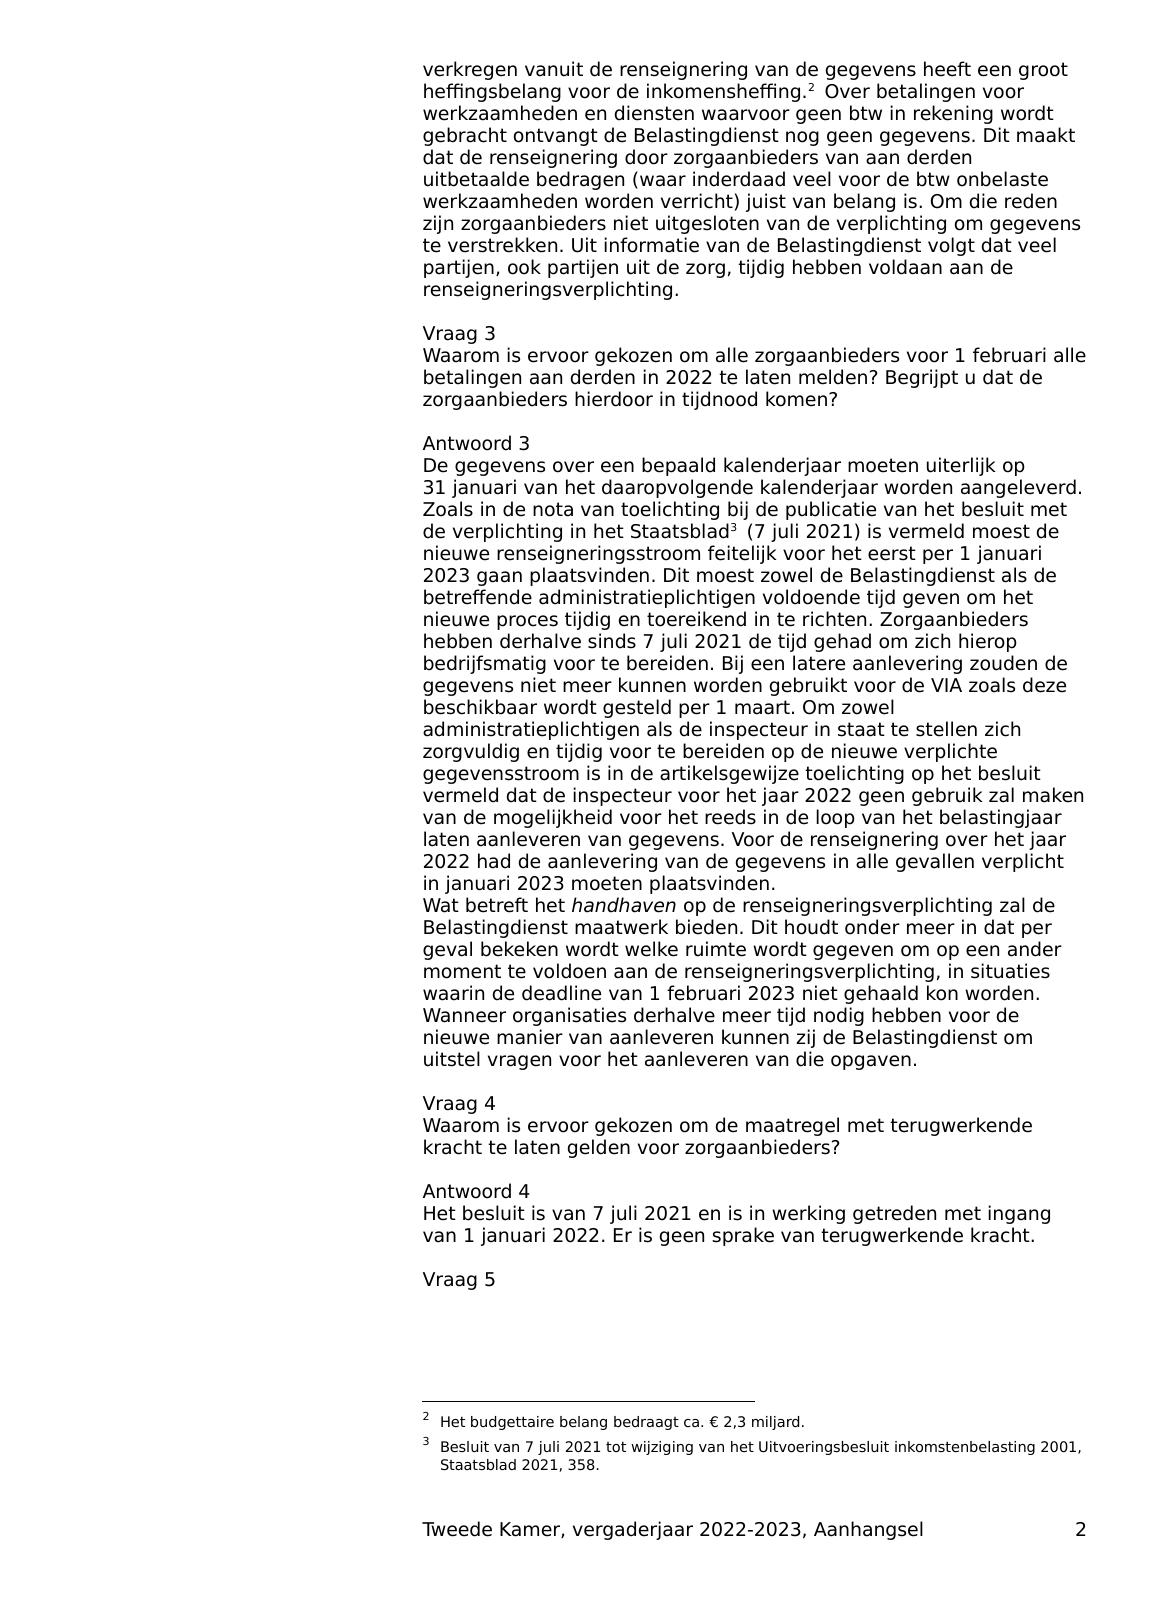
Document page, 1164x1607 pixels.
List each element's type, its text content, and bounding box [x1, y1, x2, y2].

text De gegevens over een bepaald kalenderjaar moeten uiterlijk op 31 januari van het daaropvolgende kalenderjaar worden aangeleverd. Zoals in de nota van toelichting bij de publicatie van het besluit met de verplichting in het Staatsblad (7 juli 2021) is vermeld moest de nieuwe renseigneringsstroom feitelijk voor het eerst per 1 januari 2023 gaan plaatsvinden. Dit moest zowel de Belastingdienst als de betreffende administratieplichtigen voldoende tijd geven om het nieuwe proces tijdig en toereikend in te richten. Zorgaanbieders hebben derhalve sinds 7 juli 2021 de tijd gehad om zich hierop bedrijfsmatig voor te bereiden. Bij een latere aanlevering zouden de gegevens niet meer kunnen worden gebruikt voor de VIA zoals deze beschikbaar wordt gesteld per 1 maart. Om zowel administratieplichtigen als de inspecteur in staat te stellen zich zorgvuldig en tijdig voor te bereiden op de nieuwe verplichte gegevensstroom is in de artikelsgewijze toelichting op het besluit vermeld dat de inspecteur voor het jaar 2022 geen gebruik zal maken van de mogelijkheid voor het reeds in de loop van het belastingjaar laten aanleveren van gegevens. Voor de renseignering over het jaar 2022 had de aanlevering van de gegevens in alle gevallen verplicht in januari 2023 moeten plaatsvinden. [422, 455, 1087, 895]
text verkregen vanuit de renseignering van de gegevens heeft een groot heffingsbelang voor de inkomensheffing. Over betalingen voor werkzaamheden en diensten waarvoor geen btw in rekening wordt gebracht ontvangt de Belastingdienst nog geen gegevens. Dit maakt dat de renseignering door zorgaanbieders van aan derden uitbetaalde bedragen (waar inderdaad veel voor de btw onbelaste werkzaamheden worden verricht) juist van belang is. Om die reden zijn zorgaanbieders niet uitgesloten van de verplichting om gegevens te verstrekken. Uit informatie van de Belastingdienst volgt dat veel partijen, ook partijen uit de zorg, tijdig hebben voldaan aan de renseigneringsverplichting. [422, 59, 1087, 301]
text Het budgettaire belang bedraagt ca. € 2,3 miljard. [422, 1410, 1087, 1432]
text Antwoord 4 [422, 1181, 1087, 1203]
text Waarom is ervoor gekozen om alle zorgaanbieders voor 1 februari alle betalingen aan derden in 2022 te laten melden? Begrijpt u dat de zorgaanbieders hierdoor in tijdnood komen? [422, 345, 1087, 411]
text Waarom is ervoor gekozen om de maatregel met terugwerkende kracht te laten gelden voor zorgaanbieders? [422, 1115, 1087, 1159]
text Antwoord 3 [422, 433, 1087, 455]
text Besluit van 7 juli 2021 tot wijziging van het Uitvoeringsbesluit inkomstenbelasting 2001, Staatsblad 2021, 358. [422, 1435, 1087, 1474]
text Vraag 3 [422, 323, 1087, 345]
text Het besluit is van 7 juli 2021 en is in werking getreden met ingang van 1 januari 2022. Er is geen sprake van terugwerkende kracht. [422, 1203, 1087, 1247]
text Vraag 4 [422, 1093, 1087, 1115]
text Vraag 5 [422, 1269, 1087, 1291]
text Wat betreft het handhaven op de renseigneringsverplichting zal de Belastingdienst maatwerk bieden. Dit houdt onder meer in dat per geval bekeken wordt welke ruimte wordt gegeven om op een ander moment te voldoen aan de renseigneringsverplichting, in situaties waarin de deadline van 1 februari 2023 niet gehaald kon worden. Wanneer organisaties derhalve meer tijd nodig hebben voor de nieuwe manier van aanleveren kunnen zij de Belastingdienst om uitstel vragen voor het aanleveren van die opgaven. [422, 895, 1087, 1071]
